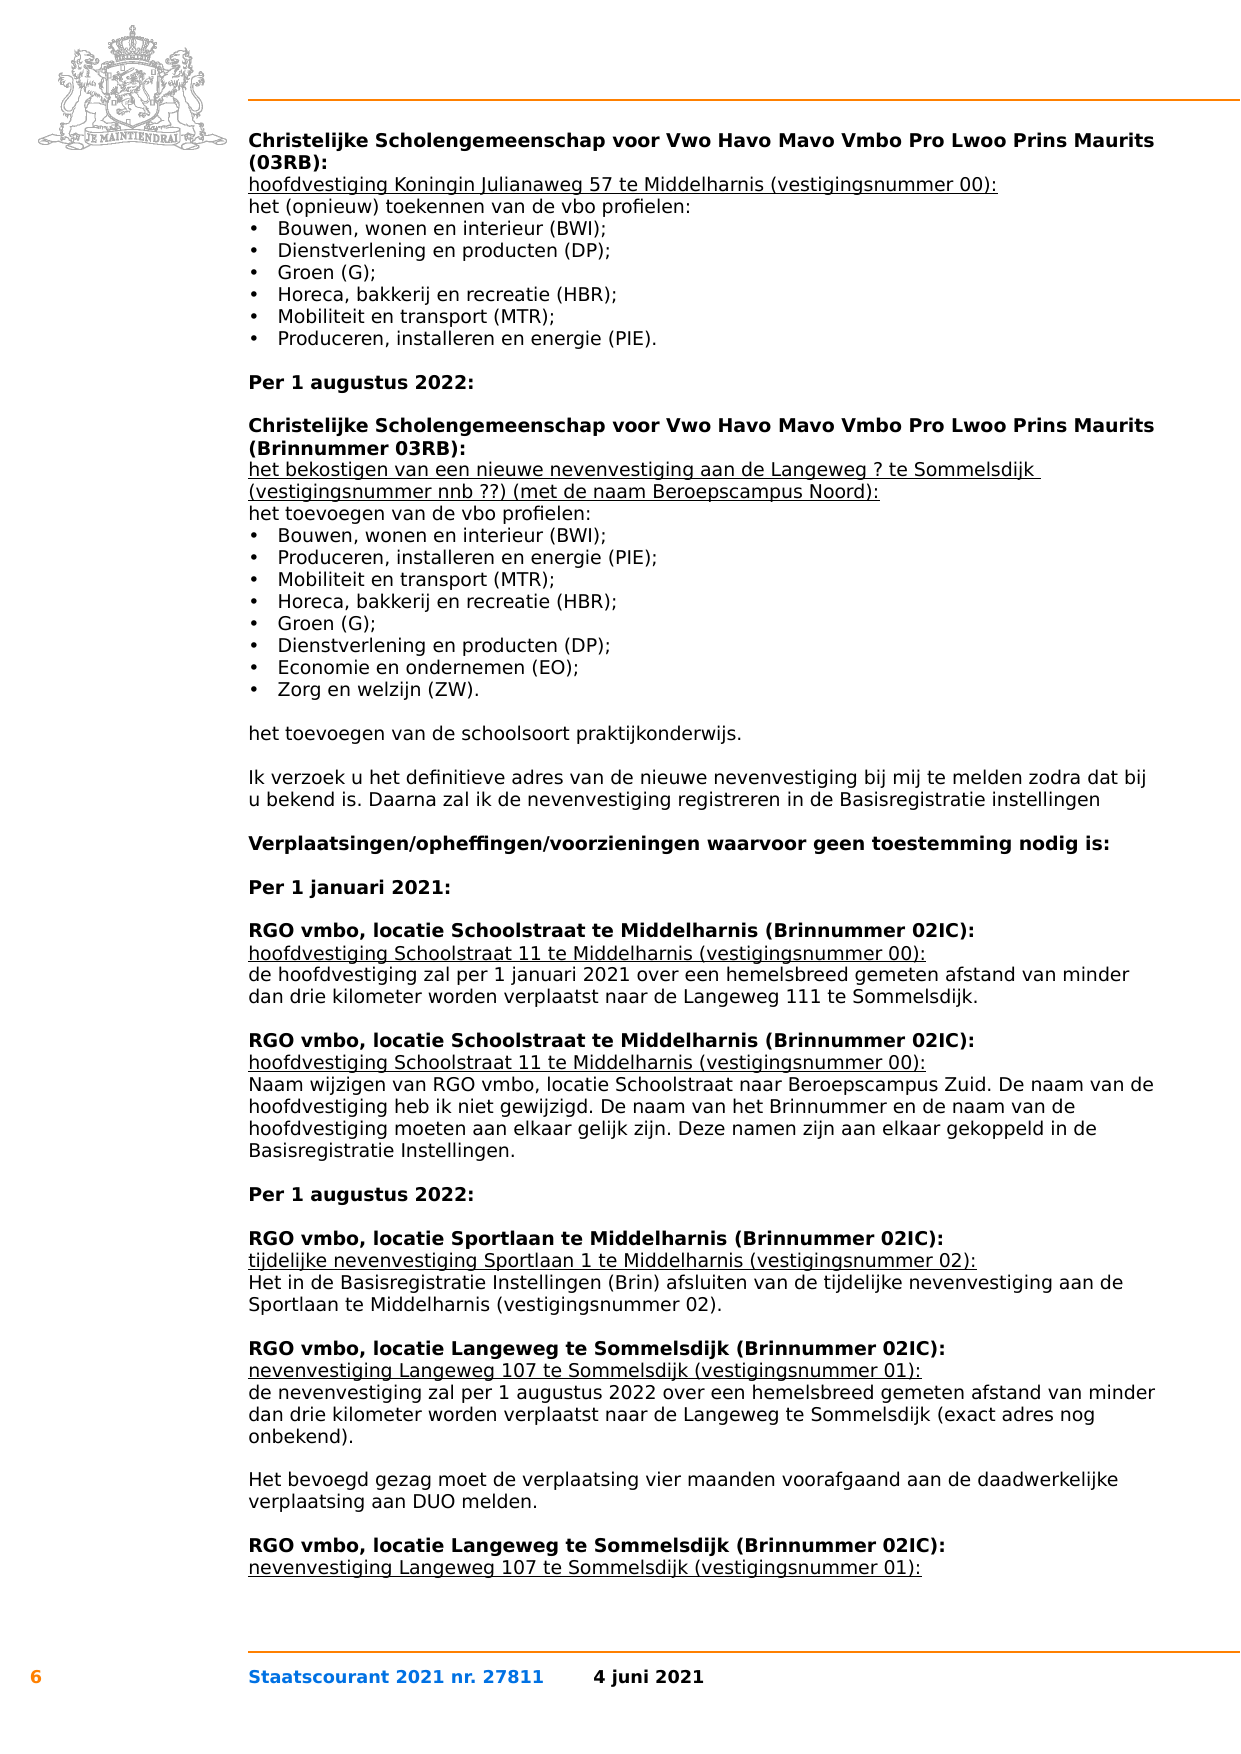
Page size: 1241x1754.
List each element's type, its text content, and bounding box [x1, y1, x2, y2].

text nevenvestiging Langeweg 107 te Sommelsdijk (vestigingsnummer 01): [248, 1359, 1163, 1382]
text RGO vmbo, locatie Langeweg te Sommelsdijk (Brinnummer 02IC): [248, 1535, 1163, 1557]
text tijdelijke nevenvestiging Sportlaan 1 te Middelharnis (vestigingsnummer 02): [248, 1250, 1163, 1272]
picture [38, 25, 227, 150]
text • Bouwen, wonen en interieur (BWI); [248, 525, 1163, 547]
text hoofdvestiging Schoolstraat 11 te Middelharnis (vestigingsnummer 00): [248, 1052, 1163, 1074]
text • Horeca, bakkerij en recreatie (HBR); [248, 284, 1163, 306]
text Christelijke Scholengemeenschap voor Vwo Havo Mavo Vmbo Pro Lwoo Prins Maurits (03RB): [248, 130, 1163, 174]
text de hoofdvestiging zal per 1 januari 2021 over een hemelsbreed gemeten afstand van minder dan drie kilometer worden verplaatst naar de Langeweg 111 te Sommelsdijk. [248, 964, 1163, 1008]
text • Horeca, bakkerij en recreatie (HBR); [248, 591, 1163, 613]
text RGO vmbo, locatie Schoolstraat te Middelharnis (Brinnummer 02IC): [248, 1030, 1163, 1052]
text hoofdvestiging Schoolstraat 11 te Middelharnis (vestigingsnummer 00): [248, 942, 1163, 964]
text Per 1 augustus 2022: [248, 1184, 1163, 1206]
text • Groen (G); [248, 613, 1163, 635]
text Naam wijzigen van RGO vmbo, locatie Schoolstraat naar Beroepscampus Zuid. De naam van de hoofdvestiging heb ik niet gewijzigd. De naam van het Brinnummer en de naam van de hoofdvestiging moeten aan elkaar gelijk zijn. Deze namen zijn aan elkaar gekoppeld in de Basisregistratie Instellingen. [248, 1074, 1163, 1162]
text Christelijke Scholengemeenschap voor Vwo Havo Mavo Vmbo Pro Lwoo Prins Maurits (Brinnummer 03RB): [248, 415, 1163, 459]
text • Mobiliteit en transport (MTR); [248, 306, 1163, 328]
text het toevoegen van de schoolsoort praktijkonderwijs. [248, 723, 1163, 745]
text de nevenvestiging zal per 1 augustus 2022 over een hemelsbreed gemeten afstand van minder dan drie kilometer worden verplaatst naar de Langeweg te Sommelsdijk (exact adres nog onbekend). [248, 1382, 1163, 1447]
text • Zorg en welzijn (ZW). [248, 679, 1163, 701]
text Per 1 augustus 2022: [248, 372, 1163, 393]
text RGO vmbo, locatie Schoolstraat te Middelharnis (Brinnummer 02IC): [248, 920, 1163, 942]
text Het in de Basisregistratie Instellingen (Brin) afsluiten van de tijdelijke nevenvestiging aan de Sportlaan te Middelharnis (vestigingsnummer 02). [248, 1272, 1163, 1316]
text Verplaatsingen/opheffingen/voorzieningen waarvoor geen toestemming nodig is: [248, 833, 1163, 855]
text • Produceren, installeren en energie (PIE); [248, 547, 1163, 569]
text het bekostigen van een nieuwe nevenvestiging aan de Langeweg ? te Sommelsdijk (vestigingsnummer nnb ??) (met de naam Beroepscampus Noord): [248, 459, 1163, 503]
text • Groen (G); [248, 262, 1163, 284]
text • Produceren, installeren en energie (PIE). [248, 328, 1163, 350]
text • Economie en ondernemen (EO); [248, 657, 1163, 679]
text RGO vmbo, locatie Sportlaan te Middelharnis (Brinnummer 02IC): [248, 1228, 1163, 1250]
text • Dienstverlening en producten (DP); [248, 240, 1163, 262]
text het (opnieuw) toekennen van de vbo profielen: [248, 196, 1163, 218]
text • Bouwen, wonen en interieur (BWI); [248, 218, 1163, 240]
text Ik verzoek u het definitieve adres van de nieuwe nevenvestiging bij mij te melden zodra dat bij u bekend is. Daarna zal ik de nevenvestiging registreren in de Basisregistratie instellingen [248, 767, 1163, 811]
text nevenvestiging Langeweg 107 te Sommelsdijk (vestigingsnummer 01): [248, 1557, 1163, 1579]
text • Mobiliteit en transport (MTR); [248, 569, 1163, 591]
text RGO vmbo, locatie Langeweg te Sommelsdijk (Brinnummer 02IC): [248, 1338, 1163, 1359]
text het toevoegen van de vbo profielen: [248, 503, 1163, 525]
text Per 1 januari 2021: [248, 877, 1163, 898]
text Het bevoegd gezag moet de verplaatsing vier maanden voorafgaand aan de daadwerkelijke verplaatsing aan DUO melden. [248, 1469, 1163, 1513]
text • Dienstverlening en producten (DP); [248, 635, 1163, 657]
text hoofdvestiging Koningin Julianaweg 57 te Middelharnis (vestigingsnummer 00): [248, 174, 1163, 196]
